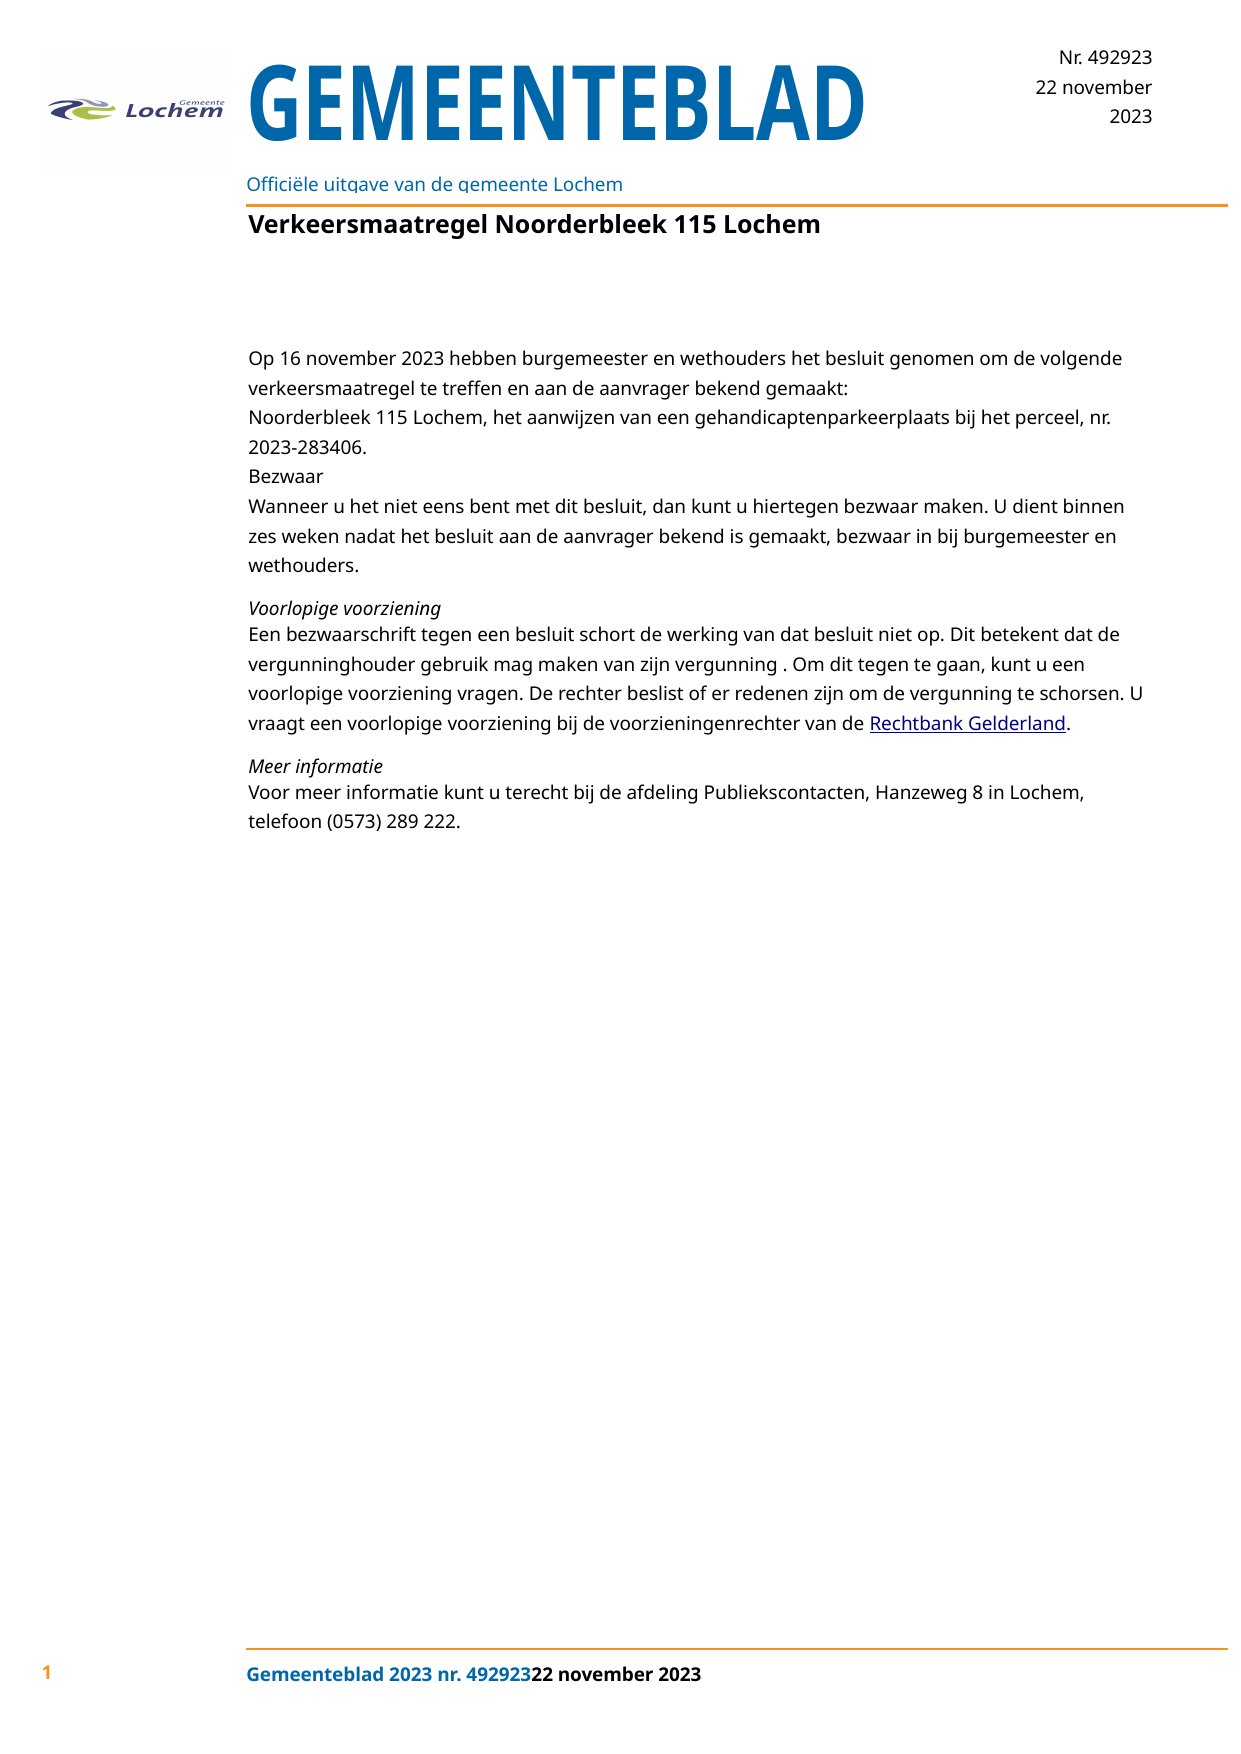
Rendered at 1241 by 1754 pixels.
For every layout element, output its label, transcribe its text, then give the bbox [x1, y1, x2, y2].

text Noorderbleek 115 Lochem, het aanwijzen van een gehandicaptenparkeerplaats bij het perceel, nr. 2023-283406. [248, 404, 1152, 460]
text Een bezwaarschrift tegen een besluit schort de werking van dat besluit niet op. Dit betekent dat de vergunninghouder gebruik mag maken van zijn vergunning . Om dit tegen te gaan, kunt u een voorlopige voorziening vragen. De rechter beslist of er redenen zijn om de vergunning te schorsen. U vraagt een voorlopige voorziening bij de voorzieningenrechter van de Rechtbank Gelderland. [248, 621, 1152, 736]
text Op 16 november 2023 hebben burgemeester en wethouders het besluit genomen om de volgende verkeersmaatregel te treffen en aan de aanvrager bekend gemaakt: [248, 345, 1152, 401]
text Verkeersmaatregel Noorderbleek 115 Lochem [248, 207, 1152, 241]
text Wanneer u het niet eens bent met dit besluit, dan kunt u hiertegen bezwaar maken. U dient binnen zes weken nadat het besluit aan de aanvrager bekend is gemaakt, bezwaar in bij burgemeester en wethouders. [248, 493, 1152, 578]
text Bezwaar [248, 464, 1152, 489]
text Voorlopige voorziening [248, 596, 1152, 621]
picture [41, 47, 231, 172]
text Meer informatie [248, 753, 1152, 779]
text Voor meer informatie kunt u terecht bij de afdeling Publiekscontacten, Hanzeweg 8 in Lochem, telefoon (0573) 289 222. [248, 779, 1152, 834]
